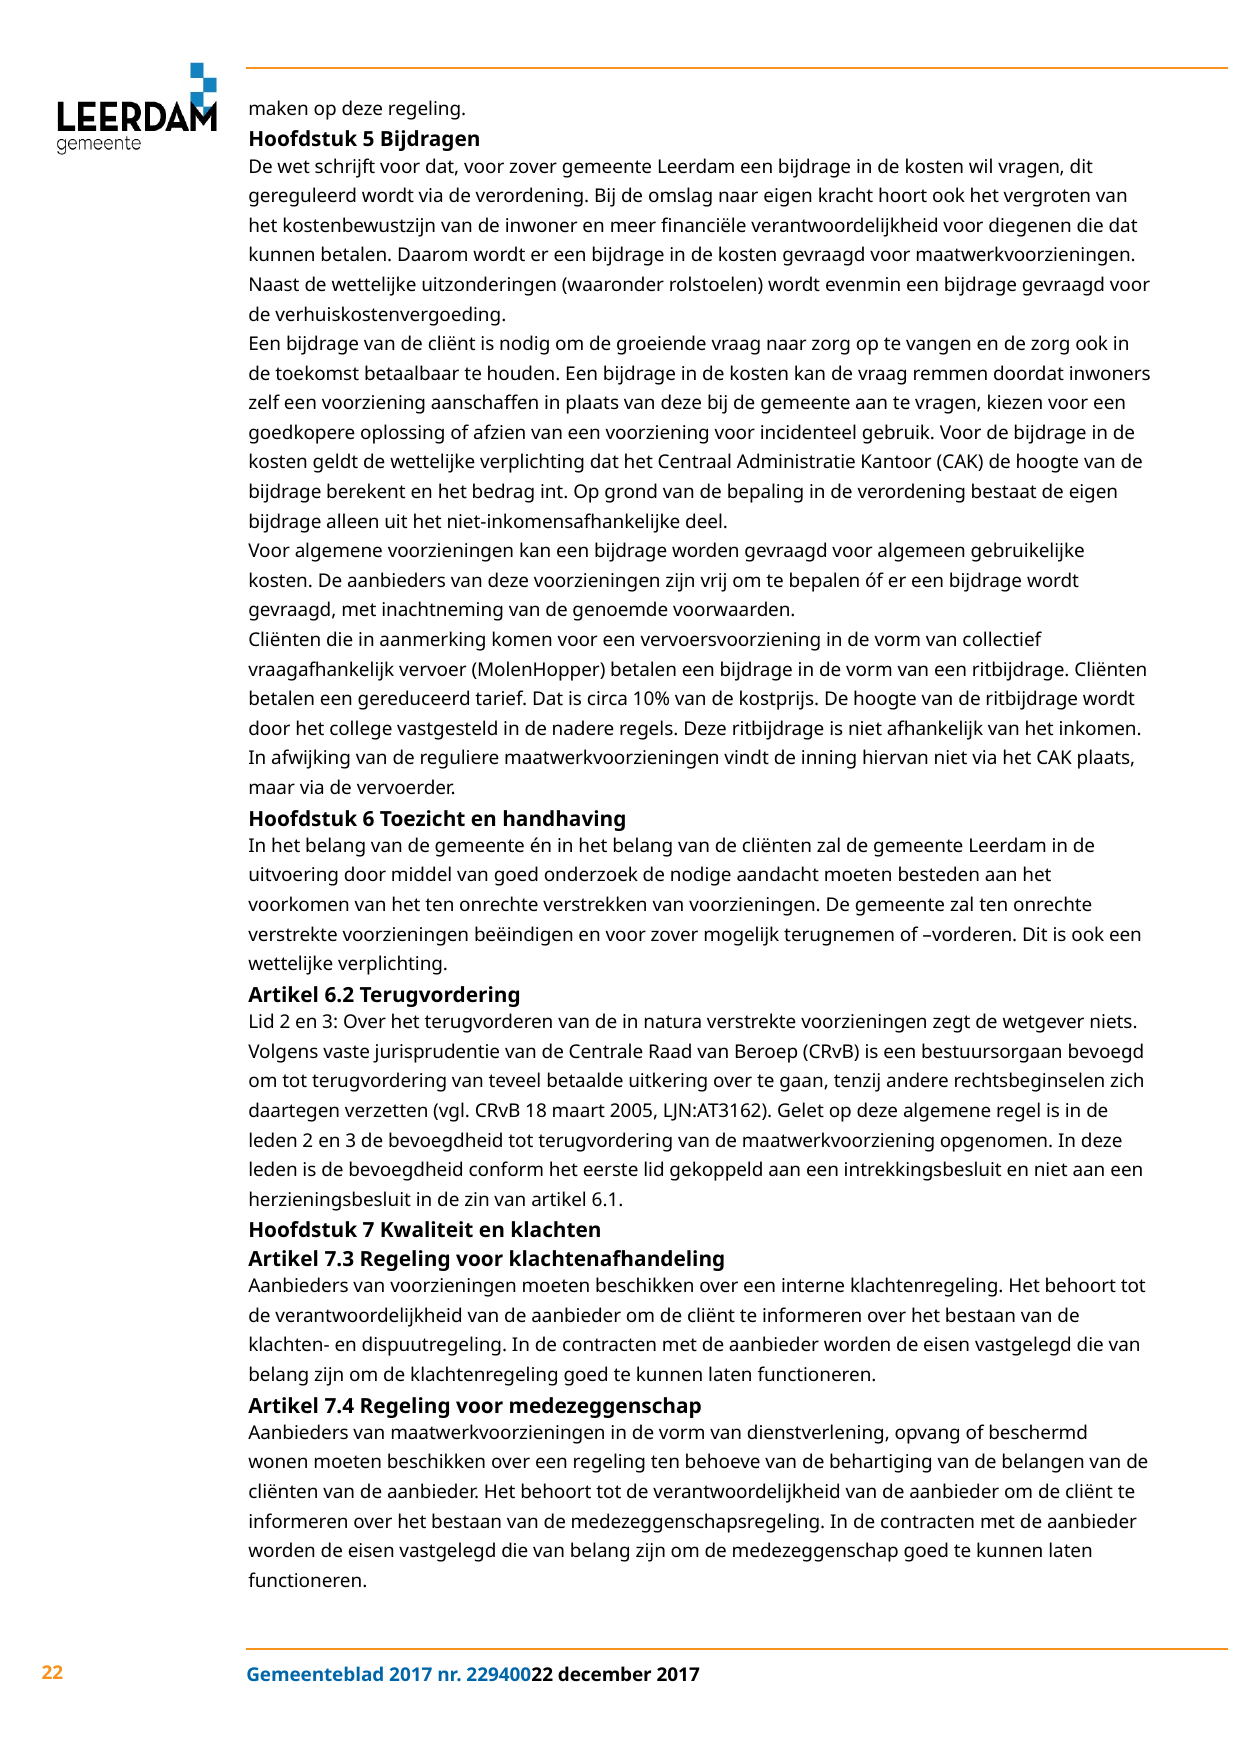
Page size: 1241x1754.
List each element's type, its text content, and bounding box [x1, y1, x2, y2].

text Hoofdstuk 5 Bijdragen [248, 124, 1152, 153]
picture [41, 47, 231, 172]
text Artikel 7.3 Regeling voor klachtenafhandeling [248, 1244, 1152, 1272]
text Hoofdstuk 7 Kwaliteit en klachten [248, 1216, 1152, 1244]
text Lid 2 en 3: Over het terugvorderen van de in natura verstrekte voorzieningen zegt de wetgever niets. Volgens vaste jurisprudentie van de Centrale Raad van Beroep (CRvB) is een bestuursorgaan bevoegd om tot terugvordering van teveel betaalde uitkering over te gaan, tenzij andere rechtsbeginselen zich daartegen verzetten (vgl. CRvB 18 maart 2005, LJN:AT3162). Gelet op deze algemene regel is in de leden 2 en 3 de bevoegdheid tot terugvordering van de maatwerkvoorziening opgenomen. In deze leden is de bevoegdheid conform het eerste lid gekoppeld aan een intrekkingsbesluit en niet aan een herzieningsbesluit in de zin van artikel 6.1. [248, 1008, 1152, 1212]
text Een bijdrage van de cliënt is nodig om de groeiende vraag naar zorg op te vangen en de zorg ook in de toekomst betaalbaar te houden. Een bijdrage in de kosten kan de vraag remmen doordat inwoners zelf een voorziening aanschaffen in plaats van deze bij de gemeente aan te vragen, kiezen voor een goedkopere oplossing of afzien van een voorziening voor incidenteel gebruik. Voor de bijdrage in de kosten geldt de wettelijke verplichting dat het Centraal Administratie Kantoor (CAK) de hoogte van de bijdrage berekent en het bedrag int. Op grond van de bepaling in de verordening bestaat de eigen bijdrage alleen uit het niet-inkomensafhankelijke deel. [248, 330, 1152, 533]
text De wet schrijft voor dat, voor zover gemeente Leerdam een bijdrage in de kosten wil vragen, dit gereguleerd wordt via de verordening. Bij de omslag naar eigen kracht hoort ook het vergroten van het kostenbewustzijn van de inwoner en meer financiële verantwoordelijkheid voor diegenen die dat kunnen betalen. Daarom wordt er een bijdrage in de kosten gevraagd voor maatwerkvoorzieningen. Naast de wettelijke uitzonderingen (waaronder rolstoelen) wordt evenmin een bijdrage gevraagd voor de verhuiskostenvergoeding. [248, 153, 1152, 326]
text Artikel 7.4 Regeling voor medezeggenschap [248, 1391, 1152, 1419]
text maken op deze regeling. [248, 95, 1152, 121]
text Hoofdstuk 6 Toezicht en handhaving [248, 804, 1152, 832]
text Voor algemene voorzieningen kan een bijdrage worden gevraagd voor algemeen gebruikelijke kosten. De aanbieders van deze voorzieningen zijn vrij om te bepalen óf er een bijdrage wordt gevraagd, met inachtneming van de genoemde voorwaarden. [248, 537, 1152, 622]
text Cliënten die in aanmerking komen voor een vervoersvoorziening in de vorm van collectief vraagafhankelijk vervoer (MolenHopper) betalen een bijdrage in de vorm van een ritbijdrage. Cliënten betalen een gereduceerd tarief. Dat is circa 10% van de kostprijs. De hoogte van de ritbijdrage wordt door het college vastgesteld in de nadere regels. Deze ritbijdrage is niet afhankelijk van het inkomen. In afwijking van de reguliere maatwerkvoorzieningen vindt de inning hiervan niet via het CAK plaats, maar via de vervoerder. [248, 626, 1152, 800]
text Aanbieders van voorzieningen moeten beschikken over een interne klachtenregeling. Het behoort tot de verantwoordelijkheid van de aanbieder om de cliënt te informeren over het bestaan van de klachten- en dispuutregeling. In de contracten met de aanbieder worden de eisen vastgelegd die van belang zijn om de klachtenregeling goed te kunnen laten functioneren. [248, 1272, 1152, 1387]
text Artikel 6.2 Terugvordering [248, 980, 1152, 1008]
text Aanbieders van maatwerkvoorzieningen in de vorm van dienstverlening, opvang of beschermd wonen moeten beschikken over een regeling ten behoeve van de behartiging van de belangen van de cliënten van de aanbieder. Het behoort tot de verantwoordelijkheid van de aanbieder om de cliënt te informeren over het bestaan van de medezeggenschapsregeling. In de contracten met de aanbieder worden de eisen vastgelegd die van belang zijn om de medezeggenschap goed te kunnen laten functioneren. [248, 1419, 1152, 1593]
text In het belang van de gemeente én in het belang van de cliënten zal de gemeente Leerdam in de uitvoering door middel van goed onderzoek de nodige aandacht moeten besteden aan het voorkomen van het ten onrechte verstrekken van voorzieningen. De gemeente zal ten onrechte verstrekte voorzieningen beëindigen en voor zover mogelijk terugnemen of –vorderen. Dit is ook een wettelijke verplichting. [248, 832, 1152, 976]
